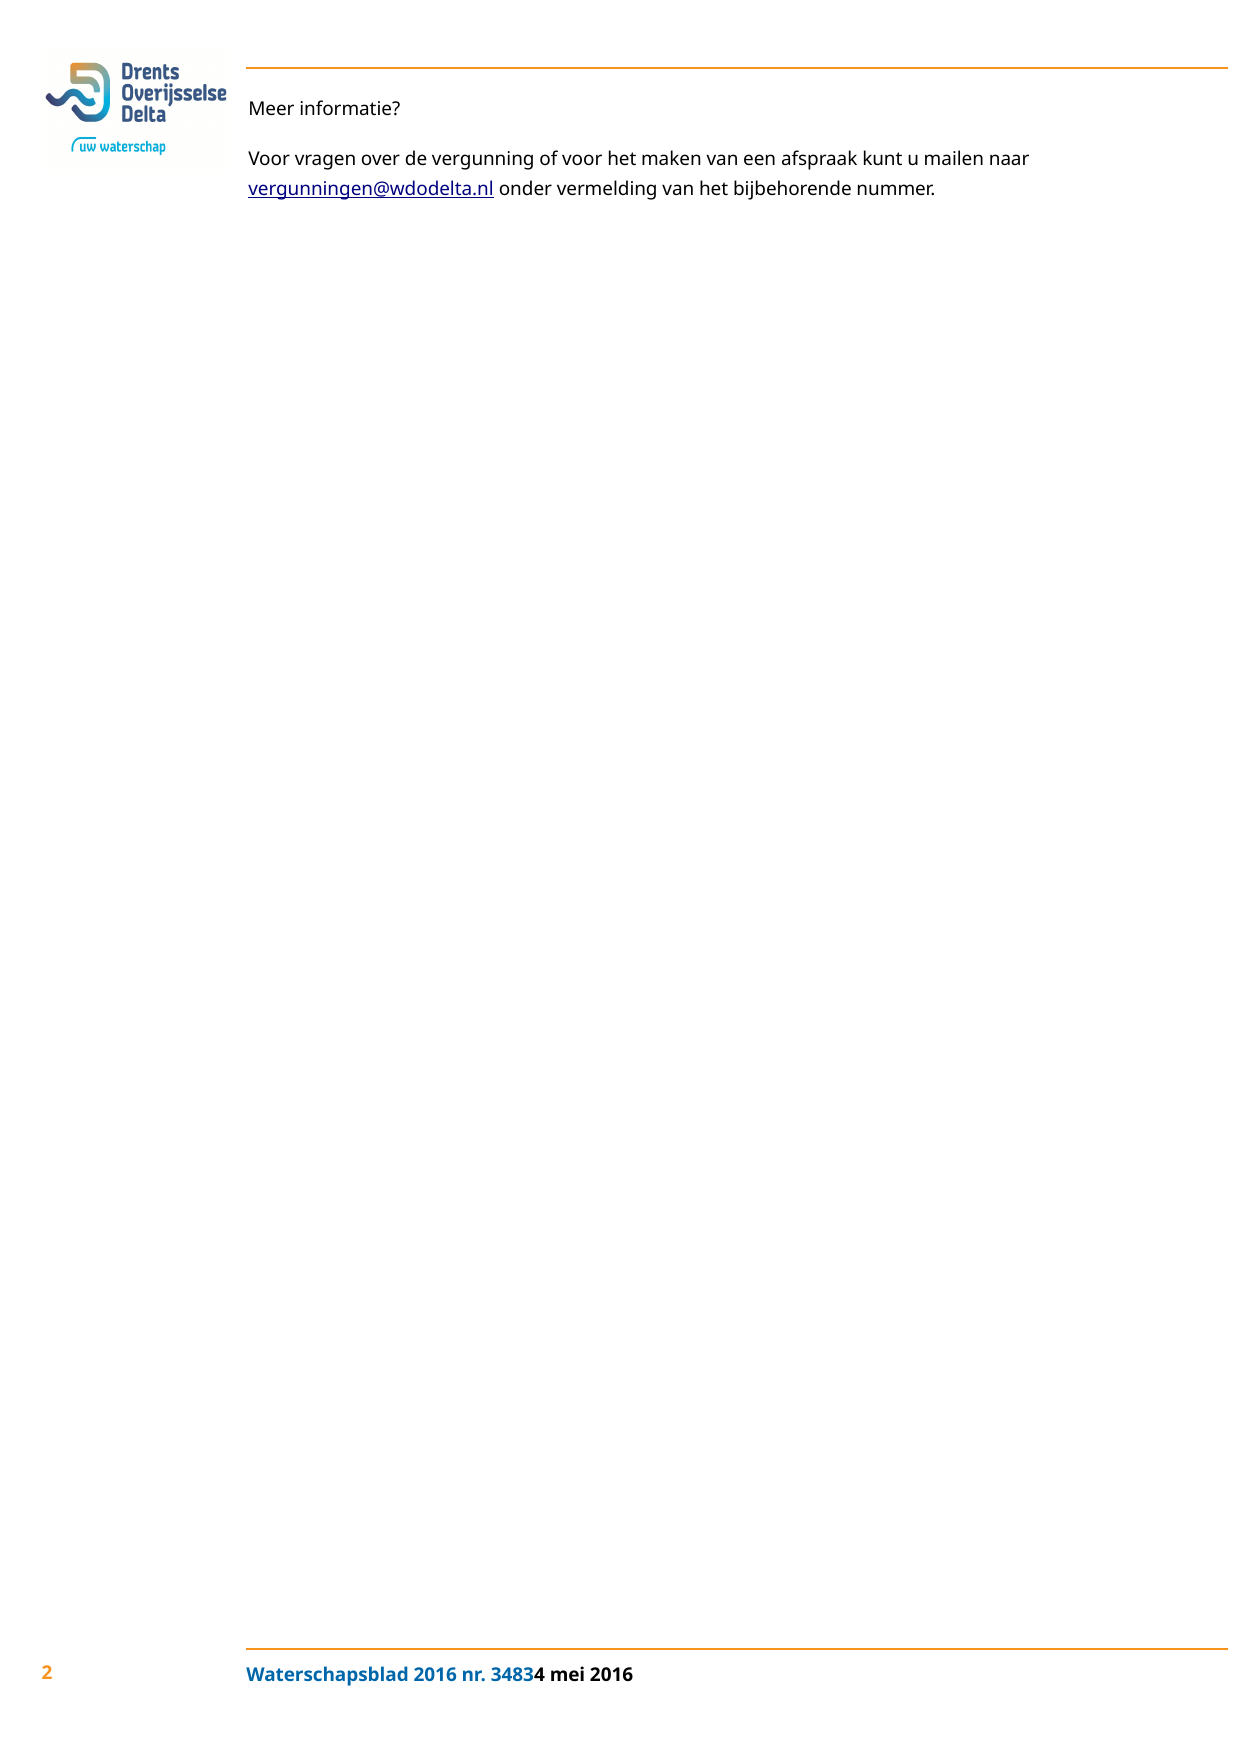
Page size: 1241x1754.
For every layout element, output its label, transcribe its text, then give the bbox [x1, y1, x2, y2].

text Meer informatie? [248, 95, 1152, 121]
text Voor vragen over de vergunning of voor het maken van een afspraak kunt u mailen naar vergunningen@wdodelta.nl onder vermelding van het bijbehorende nummer. [248, 145, 1152, 201]
picture [41, 47, 231, 172]
